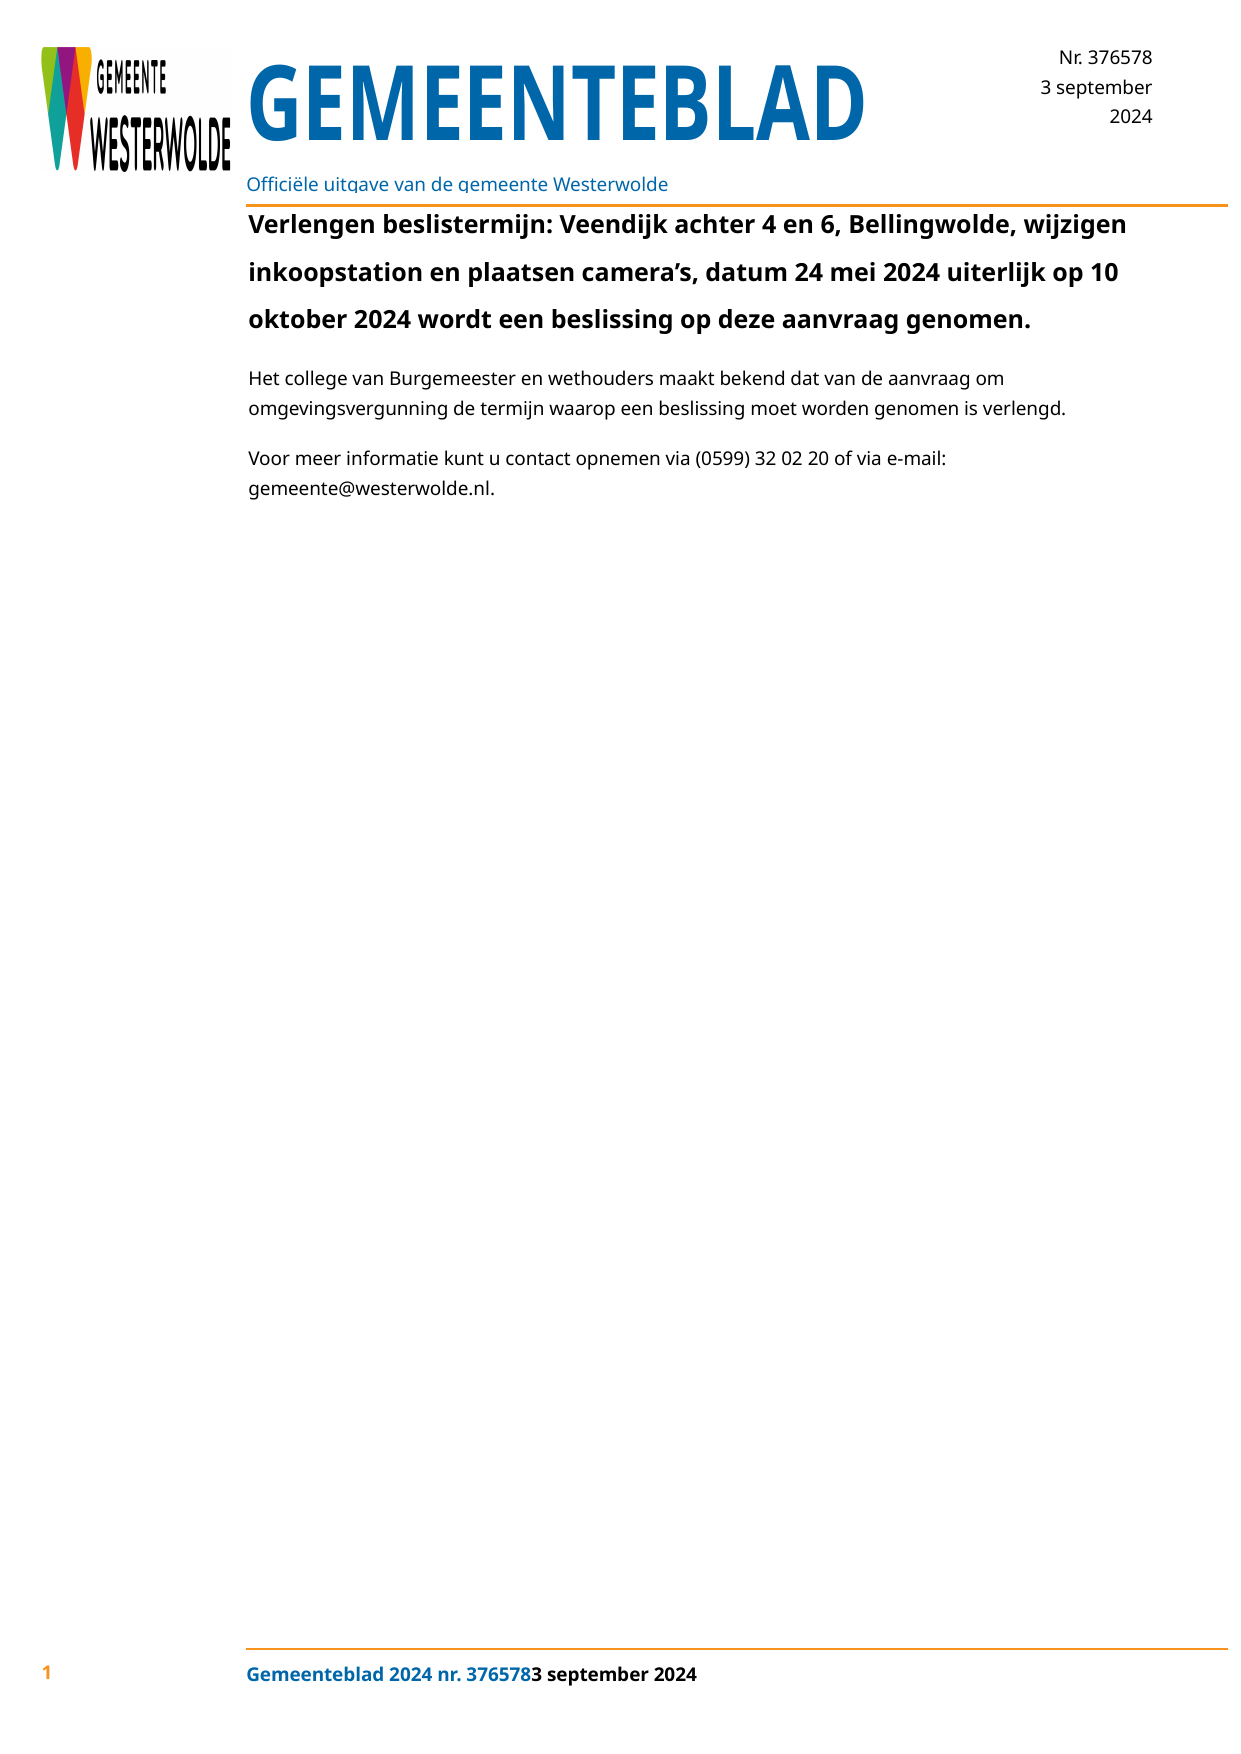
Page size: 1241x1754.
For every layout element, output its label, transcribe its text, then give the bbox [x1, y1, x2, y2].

text Verlengen beslistermijn: Veendijk achter 4 en 6, Bellingwolde, wijzigen inkoopstation en plaatsen camera’s, datum 24 mei 2024 uiterlijk op 10 oktober 2024 wordt een beslissing op deze aanvraag genomen. [248, 207, 1152, 336]
text Het college van Burgemeester en wethouders maakt bekend dat van de aanvraag om omgevingsvergunning de termijn waarop een beslissing moet worden genomen is verlengd. [248, 366, 1152, 421]
text Voor meer informatie kunt u contact opnemen via (0599) 32 02 20 of via e-mail: gemeente@westerwolde.nl. [248, 446, 1152, 501]
picture [41, 47, 231, 172]
